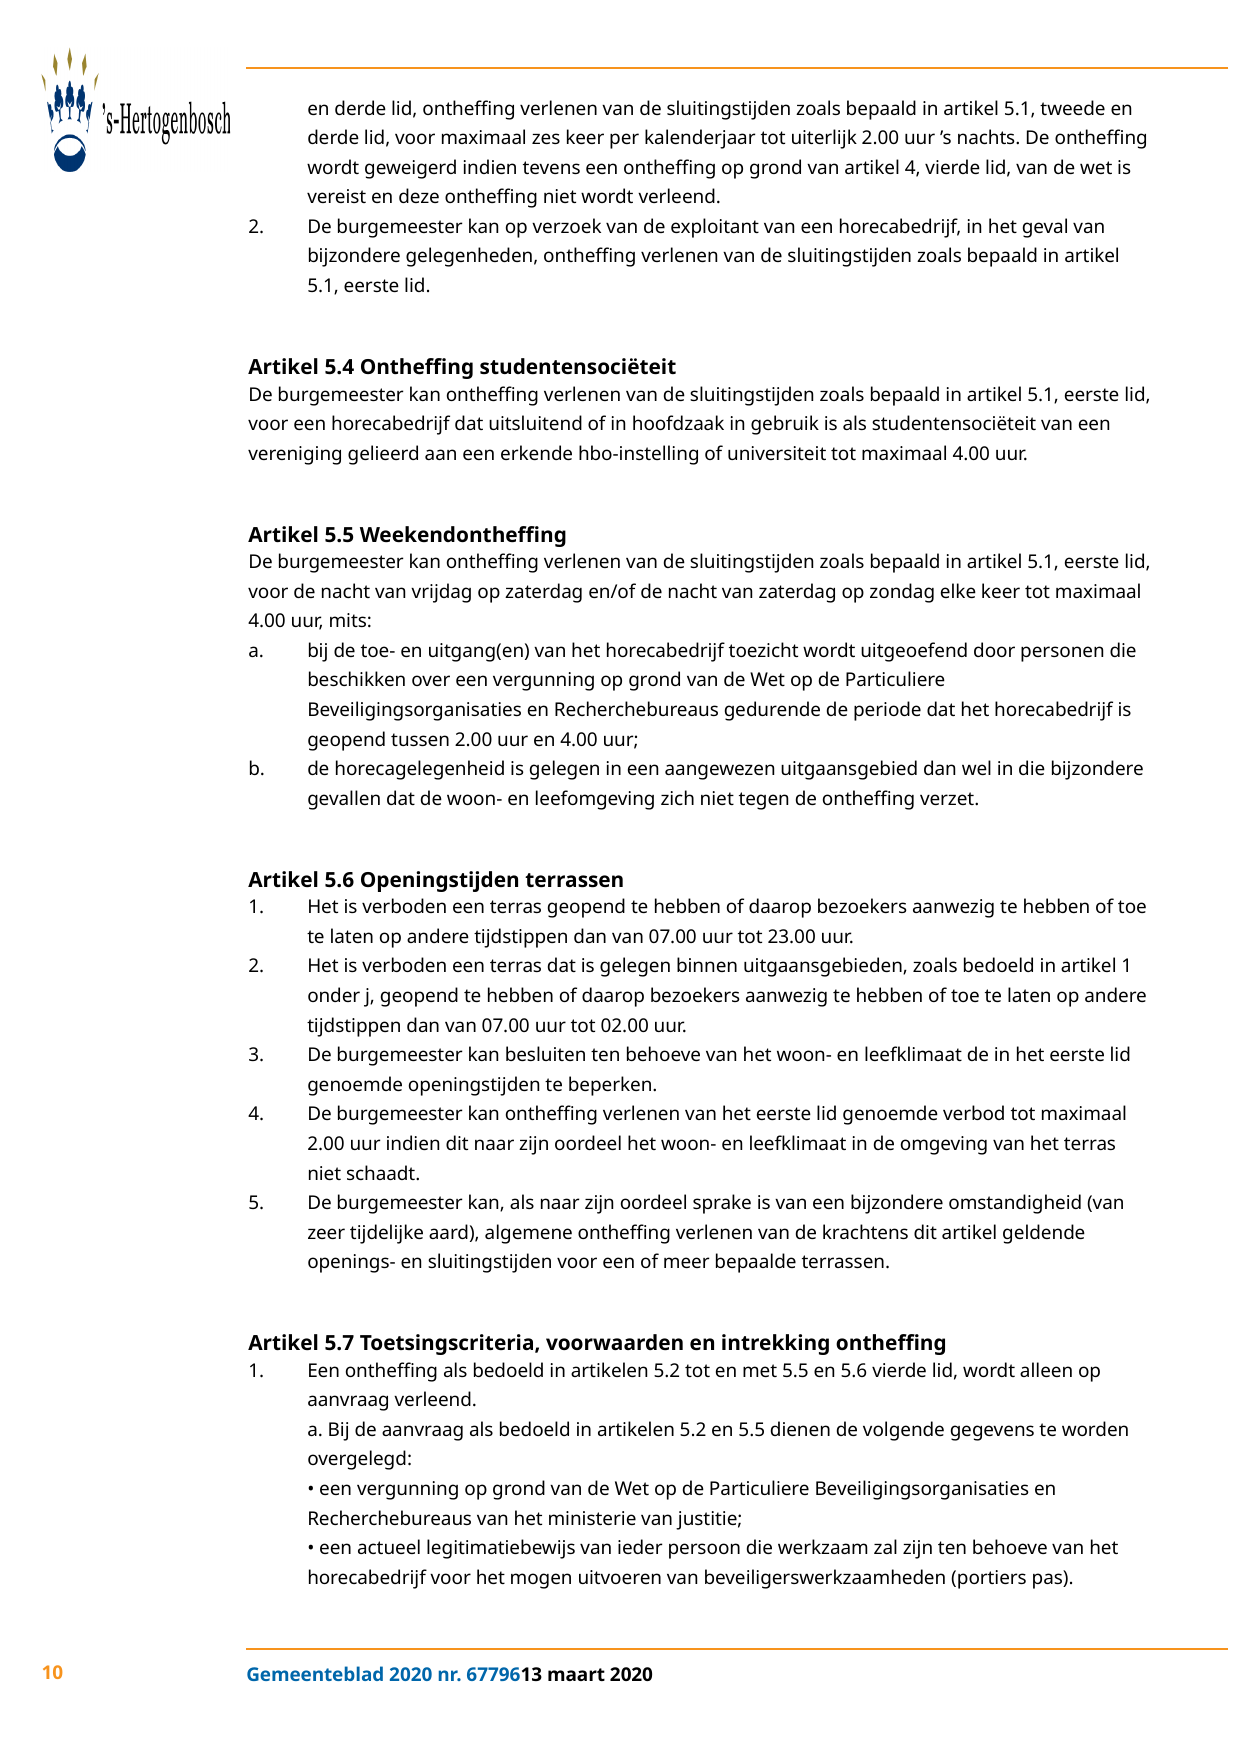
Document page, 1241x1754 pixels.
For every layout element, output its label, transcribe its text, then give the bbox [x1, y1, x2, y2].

list Het is verboden een terras geopend te hebben of daarop bezoekers aanwezig te hebben of toe te laten op andere tijdstippen dan van 07.00 uur tot 23.00 uur. [248, 893, 1152, 949]
text De burgemeester kan ontheffing verlenen van de sluitingstijden zoals bepaald in artikel 5.1, eerste lid, voor de nacht van vrijdag op zaterdag en/of de nacht van zaterdag op zondag elke keer tot maximaal 4.00 uur, mits: [248, 548, 1152, 633]
list De burgemeester kan ontheffing verlenen van het eerste lid genoemde verbod tot maximaal 2.00 uur indien dit naar zijn oordeel het woon- en leefklimaat in de omgeving van het terras niet schaadt. [248, 1101, 1152, 1185]
list bij de toe- en uitgang(en) van het horecabedrijf toezicht wordt uitgeoefend door personen die beschikken over een vergunning op grond van de Wet op de Particuliere Beveiligingsorganisaties en Recherchebureaus gedurende de periode dat het horecabedrijf is geopend tussen 2.00 uur en 4.00 uur; [248, 637, 1152, 752]
list de horecagelegenheid is gelegen in een aangewezen uitgaansgebied dan wel in die bijzondere gevallen dat de woon- en leefomgeving zich niet tegen de ontheffing verzet. [248, 755, 1152, 811]
picture [41, 47, 231, 172]
list en derde lid, ontheffing verlenen van de sluitingstijden zoals bepaald in artikel 5.1, tweede en derde lid, voor maximaal zes keer per kalenderjaar tot uiterlijk 2.00 uur ’s nachts. De ontheffing wordt geweigerd indien tevens een ontheffing op grond van artikel 4, vierde lid, van de wet is vereist en deze ontheffing niet wordt verleend. [248, 95, 1152, 209]
list Een ontheffing als bedoeld in artikelen 5.2 tot en met 5.5 en 5.6 vierde lid, wordt alleen op aanvraag verleend. [248, 1357, 1152, 1412]
list De burgemeester kan op verzoek van de exploitant van een horecabedrijf, in het geval van bijzondere gelegenheden, ontheffing verlenen van de sluitingstijden zoals bepaald in artikel 5.1, eerste lid. [248, 213, 1152, 298]
list Het is verboden een terras dat is gelegen binnen uitgaansgebieden, zoals bedoeld in artikel 1 onder j, geopend te hebben of daarop bezoekers aanwezig te hebben of toe te laten op andere tijdstippen dan van 07.00 uur tot 02.00 uur. [248, 953, 1152, 1037]
list a. Bij de aanvraag als bedoeld in artikelen 5.2 en 5.5 dienen de volgende gegevens te worden overgelegd: [248, 1416, 1152, 1471]
text Artikel 5.5 Weekendontheffing [248, 520, 1152, 548]
text Artikel 5.7 Toetsingscriteria, voorwaarden en intrekking ontheffing [248, 1328, 1152, 1357]
list De burgemeester kan besluiten ten behoeve van het woon- en leefklimaat de in het eerste lid genoemde openingstijden te beperken. [248, 1041, 1152, 1097]
list • een actueel legitimatiebewijs van ieder persoon die werkzaam zal zijn ten behoeve van het horecabedrijf voor het mogen uitvoeren van beveiligerswerkzaamheden (portiers pas). [248, 1534, 1152, 1590]
text Artikel 5.6 Openingstijden terrassen [248, 865, 1152, 893]
list De burgemeester kan, als naar zijn oordeel sprake is van een bijzondere omstandigheid (van zeer tijdelijke aard), algemene ontheffing verlenen van de krachtens dit artikel geldende openings- en sluitingstijden voor een of meer bepaalde terrassen. [248, 1189, 1152, 1274]
text Artikel 5.4 Ontheffing studentensociëteit [248, 352, 1152, 381]
text De burgemeester kan ontheffing verlenen van de sluitingstijden zoals bepaald in artikel 5.1, eerste lid, voor een horecabedrijf dat uitsluitend of in hoofdzaak in gebruik is als studentensociëteit van een vereniging gelieerd aan een erkende hbo-instelling of universiteit tot maximaal 4.00 uur. [248, 381, 1152, 466]
list • een vergunning op grond van de Wet op de Particuliere Beveiligingsorganisaties en Recherchebureaus van het ministerie van justitie; [248, 1475, 1152, 1531]
